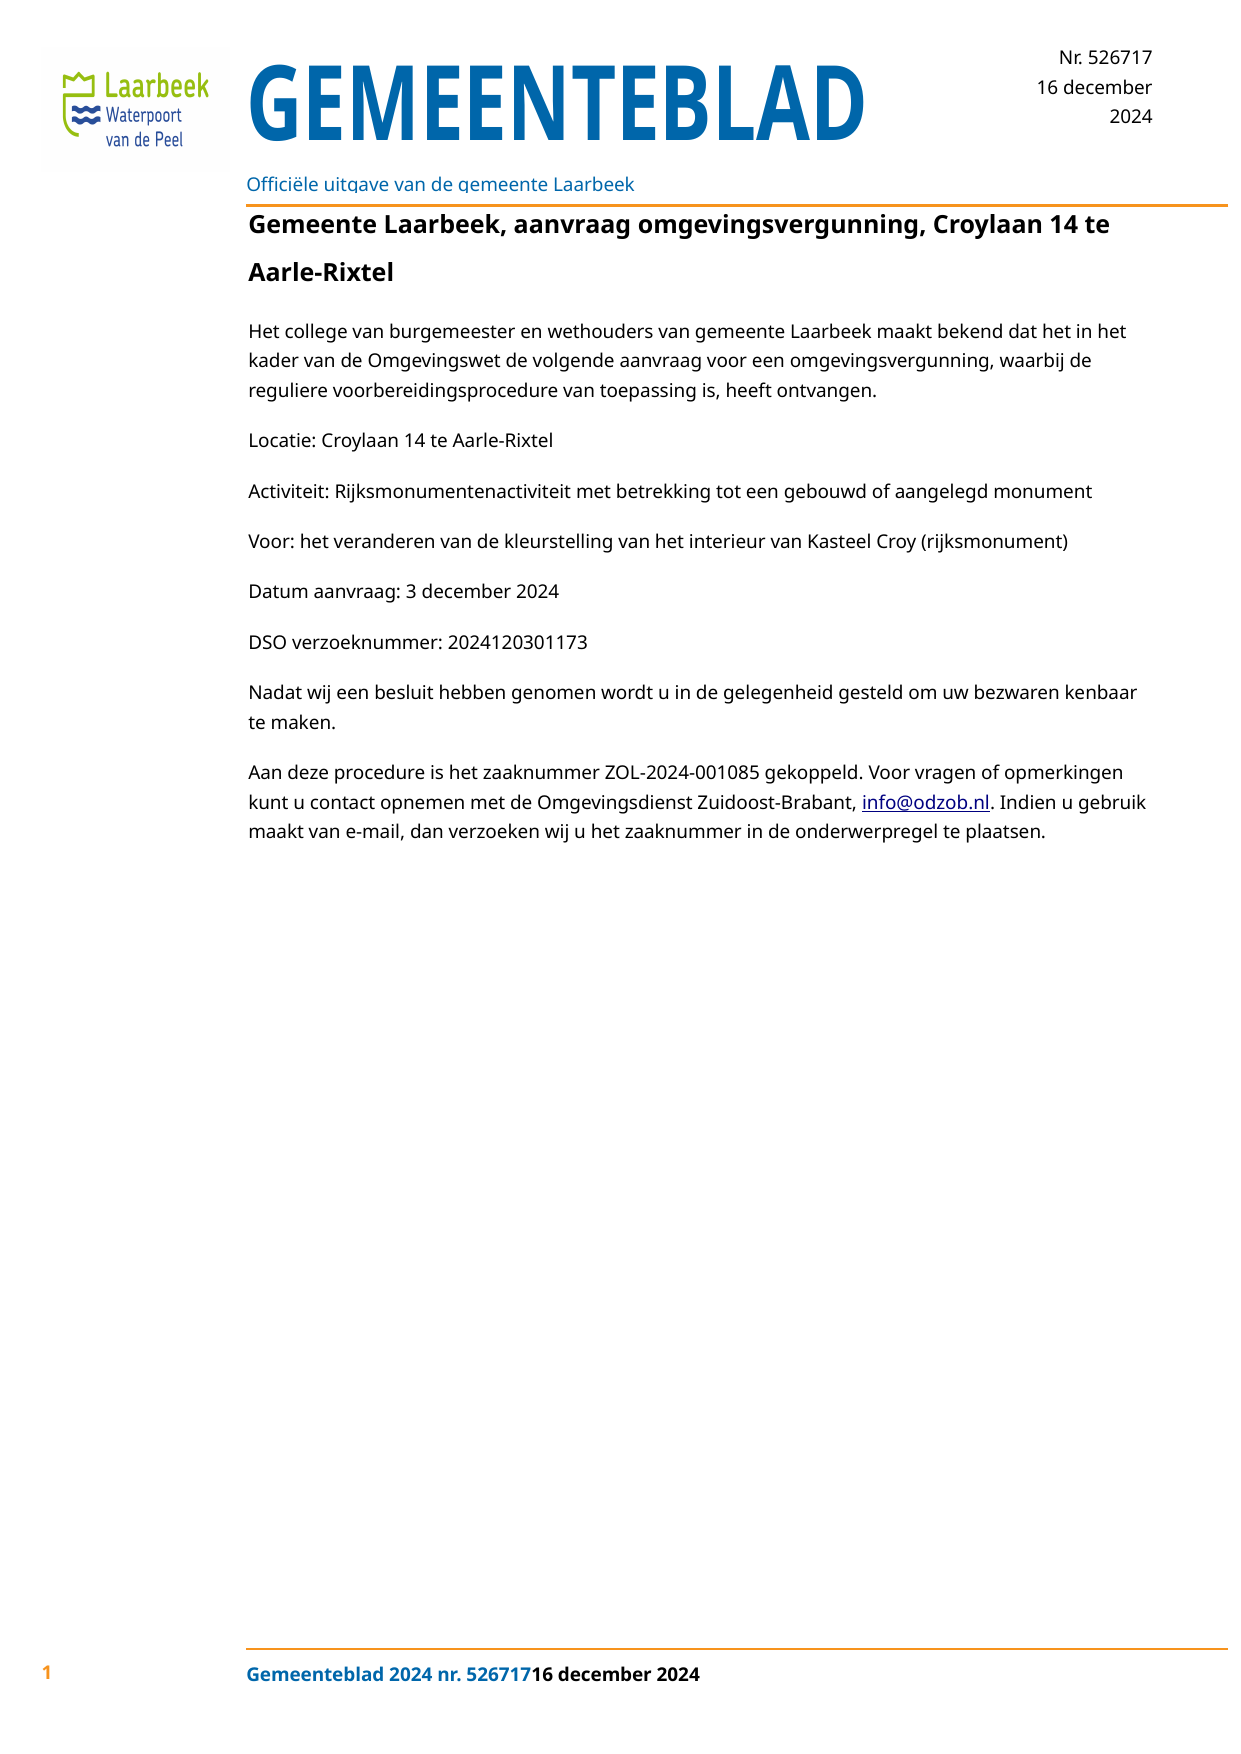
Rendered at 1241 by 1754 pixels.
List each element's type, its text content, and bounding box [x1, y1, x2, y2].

text Gemeente Laarbeek, aanvraag omgevingsvergunning, Croylaan 14 te Aarle-Rixtel [248, 207, 1152, 288]
text Voor: het veranderen van de kleurstelling van het interieur van Kasteel Croy (rijksmonument) [248, 528, 1152, 554]
text Locatie: Croylaan 14 te Aarle-Rixtel [248, 427, 1152, 453]
picture [41, 47, 231, 172]
text Nadat wij een besluit hebben genomen wordt u in de gelegenheid gesteld om uw bezwaren kenbaar te maken. [248, 679, 1152, 735]
text DSO verzoeknummer: 2024120301173 [248, 629, 1152, 655]
text Datum aanvraag: 3 december 2024 [248, 579, 1152, 604]
text Het college van burgemeester en wethouders van gemeente Laarbeek maakt bekend dat het in het kader van de Omgevingswet de volgende aanvraag voor een omgevingsvergunning, waarbij de reguliere voorbereidingsprocedure van toepassing is, heeft ontvangen. [248, 318, 1152, 403]
text Aan deze procedure is het zaaknummer ZOL-2024-001085 gekoppeld. Voor vragen of opmerkingen kunt u contact opnemen met de Omgevingsdienst Zuidoost-Brabant, info@odzob.nl. Indien u gebruik maakt van e-mail, dan verzoeken wij u het zaaknummer in de onderwerpregel te plaatsen. [248, 759, 1152, 844]
text Activiteit: Rijksmonumentenactiviteit met betrekking tot een gebouwd of aangelegd monument [248, 478, 1152, 504]
